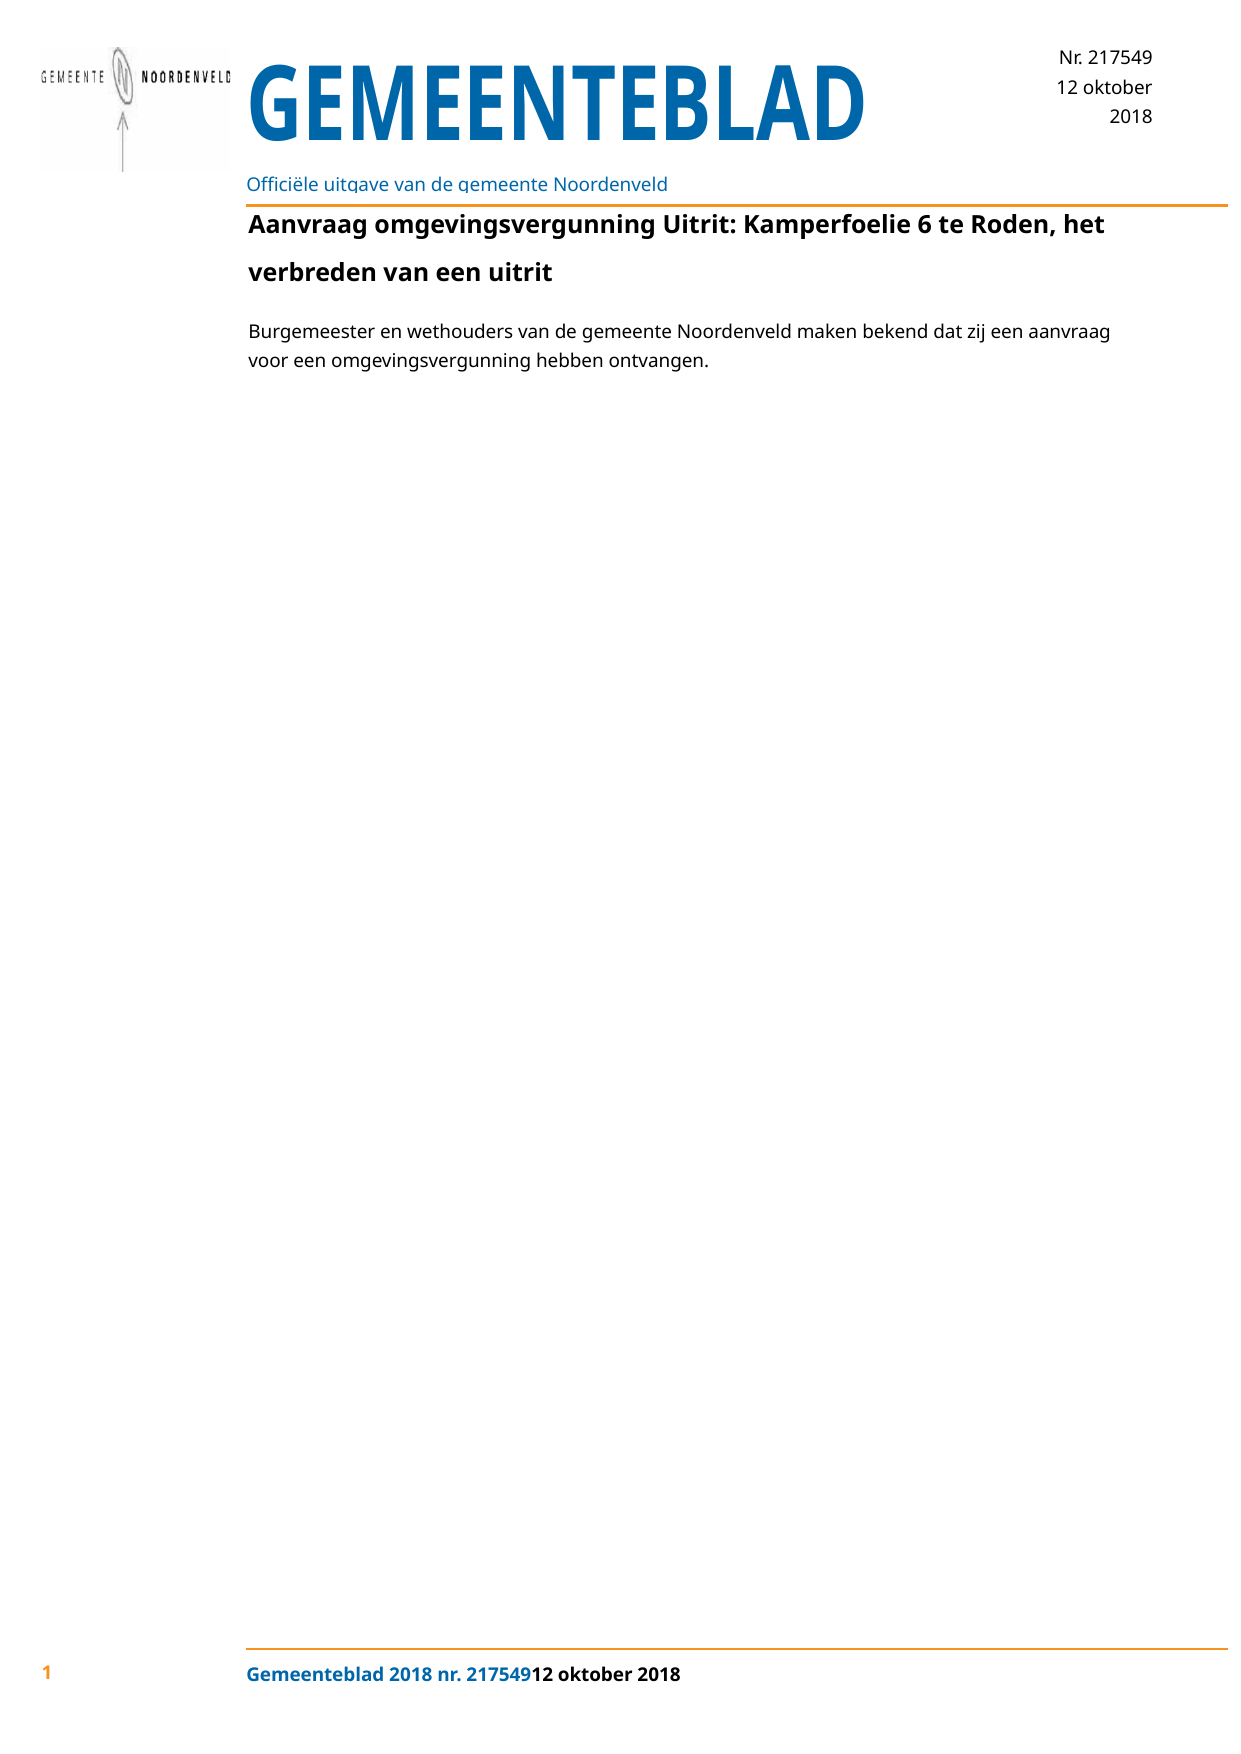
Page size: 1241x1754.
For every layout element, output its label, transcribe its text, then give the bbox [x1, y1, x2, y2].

picture [41, 47, 231, 172]
text Burgemeester en wethouders van de gemeente Noordenveld maken bekend dat zij een aanvraag voor een omgevingsvergunning hebben ontvangen. [248, 318, 1152, 373]
text Aanvraag omgevingsvergunning Uitrit: Kamperfoelie 6 te Roden, het verbreden van een uitrit [248, 207, 1152, 288]
